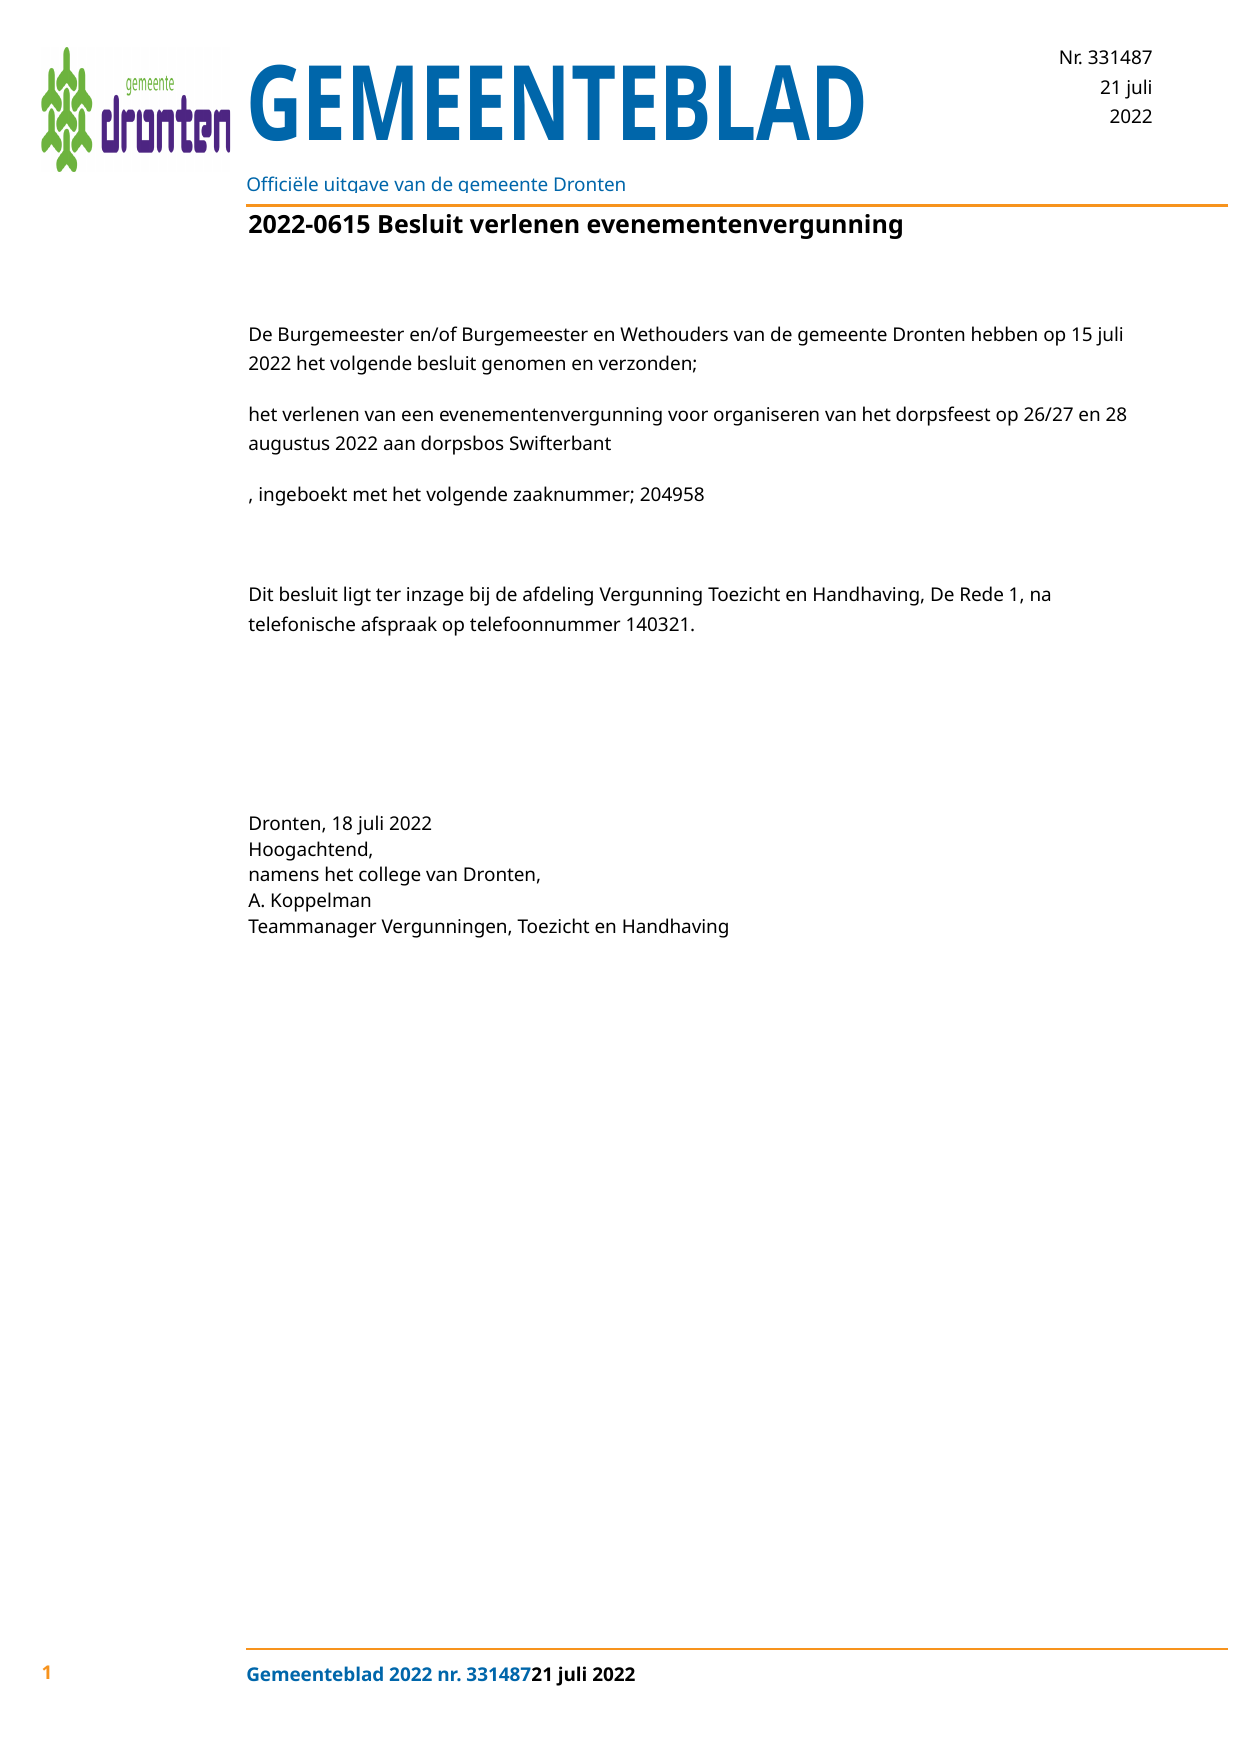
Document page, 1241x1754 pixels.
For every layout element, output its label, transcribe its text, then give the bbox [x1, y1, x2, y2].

text A. Koppelman [248, 887, 1152, 913]
text 2022-0615 Besluit verlenen evenementenvergunning [248, 207, 1152, 241]
text Hoogachtend, [248, 836, 1152, 862]
text Dit besluit ligt ter inzage bij de afdeling Vergunning Toezicht en Handhaving, De Rede 1, na telefonische afspraak op telefoonnummer 140321. [248, 582, 1152, 637]
text het verlenen van een evenementenvergunning voor organiseren van het dorpsfeest op 26/27 en 28 augustus 2022 aan dorpsbos Swifterbant [248, 401, 1152, 456]
text , ingeboekt met het volgende zaaknummer; 204958 [248, 481, 1152, 506]
text Teammanager Vergunningen, Toezicht en Handhaving [248, 913, 1152, 939]
text Dronten, 18 juli 2022 [248, 810, 1152, 836]
text De Burgemeester en/of Burgemeester en Wethouders van de gemeente Dronten hebben op 15 juli 2022 het volgende besluit genomen en verzonden; [248, 321, 1152, 376]
picture [41, 47, 231, 172]
text namens het college van Dronten, [248, 862, 1152, 887]
